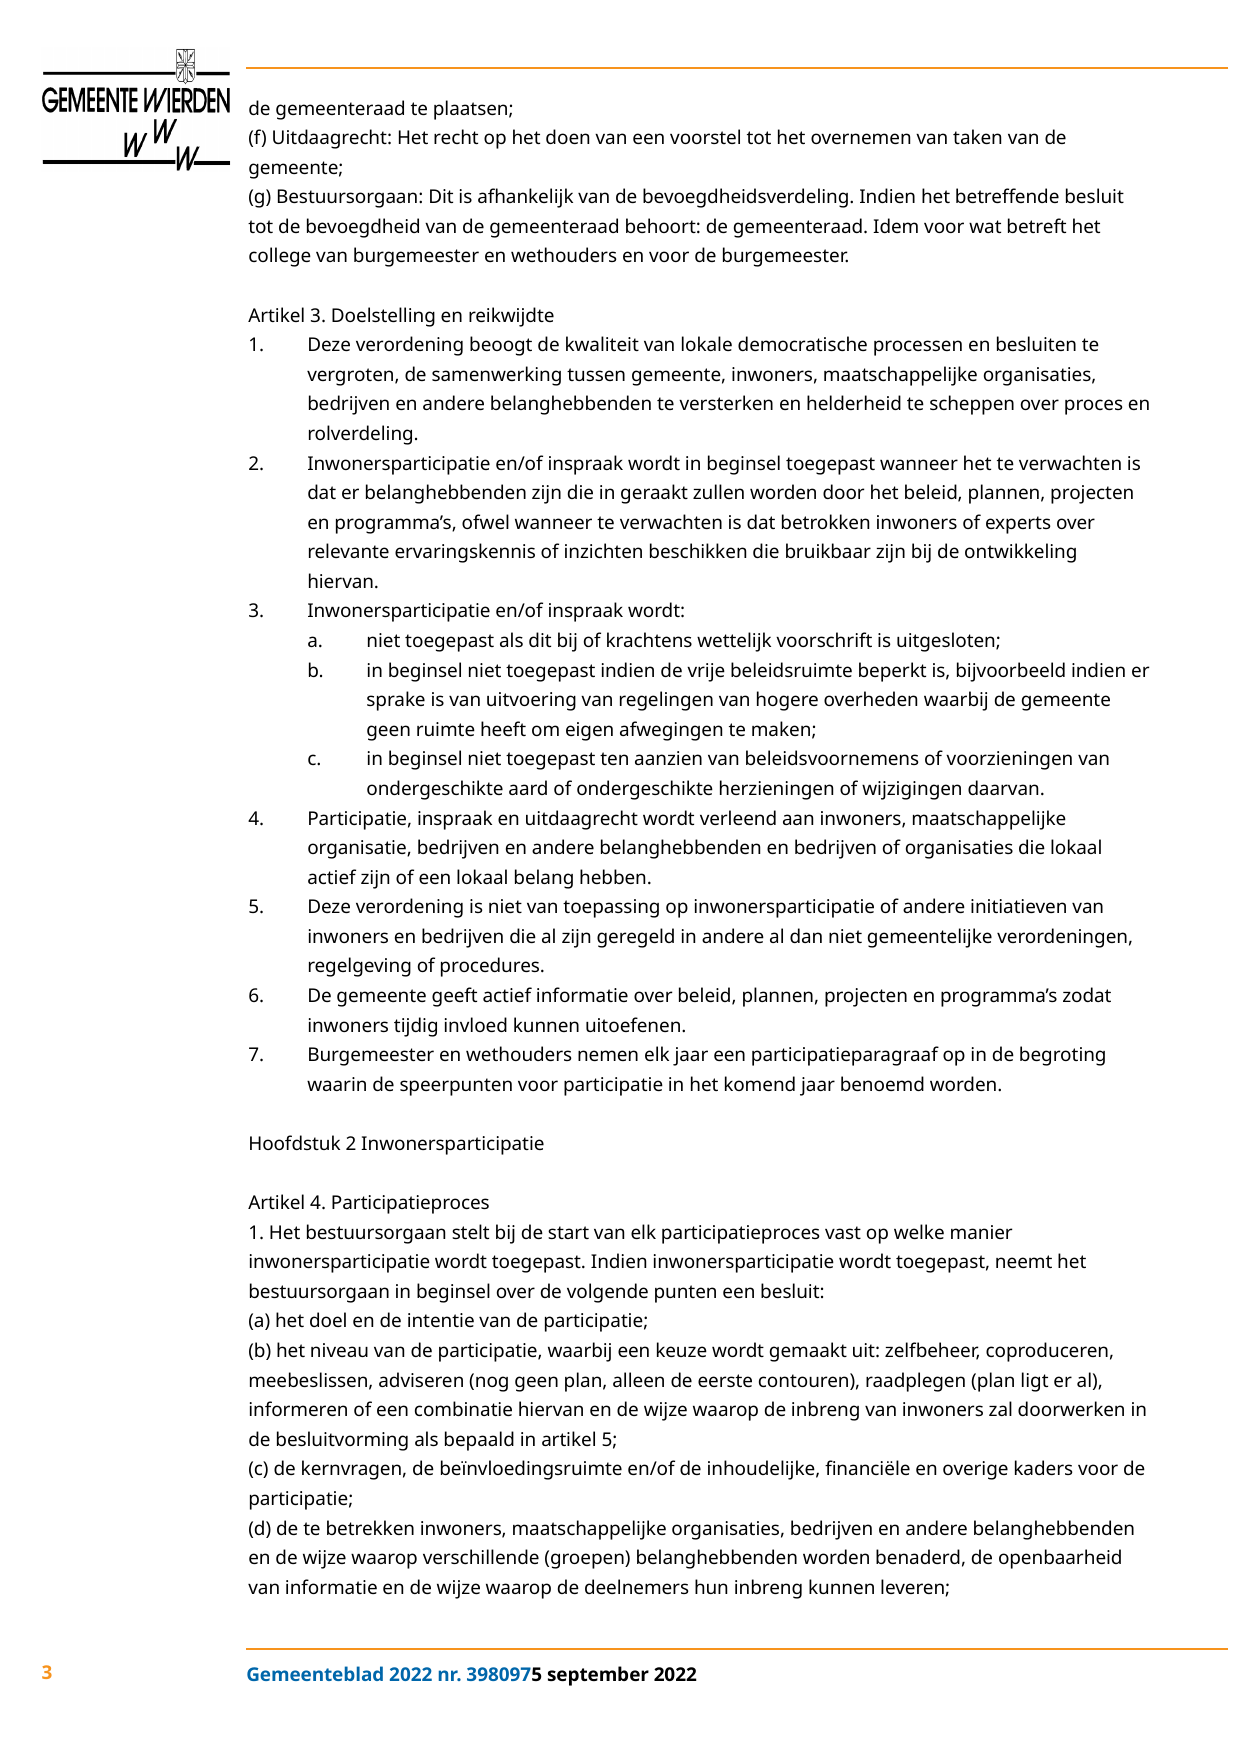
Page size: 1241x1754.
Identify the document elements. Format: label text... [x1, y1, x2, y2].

list Participatie, inspraak en uitdaagrecht wordt verleend aan inwoners, maatschappelijke organisatie, bedrijven en andere belanghebbenden en bedrijven of organisaties die lokaal actief zijn of een lokaal belang hebben. [248, 805, 1152, 890]
text Artikel 4. Participatieproces [248, 1189, 1152, 1215]
text (b) het niveau van de participatie, waarbij een keuze wordt gemaakt uit: zelfbeheer, coproduceren, meebeslissen, adviseren (nog geen plan, alleen de eerste contouren), raadplegen (plan ligt er al), informeren of een combinatie hiervan en de wijze waarop de inbreng van inwoners zal doorwerken in de besluitvorming als bepaald in artikel 5; [248, 1337, 1152, 1452]
text 1. Het bestuursorgaan stelt bij de start van elk participatieproces vast op welke manier inwonersparticipatie wordt toegepast. Indien inwonersparticipatie wordt toegepast, neemt het bestuursorgaan in beginsel over de volgende punten een besluit: [248, 1219, 1152, 1304]
list niet toegepast als dit bij of krachtens wettelijk voorschrift is uitgesloten; [307, 627, 1152, 653]
text de gemeenteraad te plaatsen; [248, 95, 1152, 121]
list De gemeente geeft actief informatie over beleid, plannen, projecten en programma’s zodat inwoners tijdig invloed kunnen uitoefenen. [248, 982, 1152, 1038]
list in beginsel niet toegepast ten aanzien van beleidsvoornemens of voorzieningen van ondergeschikte aard of ondergeschikte herzieningen of wijzigingen daarvan. [307, 746, 1152, 801]
text (f) Uitdaagrecht: Het recht op het doen van een voorstel tot het overnemen van taken van de gemeente; [248, 124, 1152, 180]
list in beginsel niet toegepast indien de vrije beleidsruimte beperkt is, bijvoorbeeld indien er sprake is van uitvoering van regelingen van hogere overheden waarbij de gemeente geen ruimte heeft om eigen afwegingen te maken; [307, 657, 1152, 742]
list Deze verordening beoogt de kwaliteit van lokale democratische processen en besluiten te vergroten, de samenwerking tussen gemeente, inwoners, maatschappelijke organisaties, bedrijven en andere belanghebbenden te versterken en helderheid te scheppen over proces en rolverdeling. [248, 331, 1152, 446]
text (d) de te betrekken inwoners, maatschappelijke organisaties, bedrijven en andere belanghebbenden en de wijze waarop verschillende (groepen) belanghebbenden worden benaderd, de openbaarheid van informatie en de wijze waarop de deelnemers hun inbreng kunnen leveren; [248, 1515, 1152, 1600]
text (a) het doel en de intentie van de participatie; [248, 1308, 1152, 1333]
list Deze verordening is niet van toepassing op inwonersparticipatie of andere initiatieven van inwoners en bedrijven die al zijn geregeld in andere al dan niet gemeentelijke verordeningen, regelgeving of procedures. [248, 893, 1152, 978]
text Hoofdstuk 2 Inwonersparticipatie [248, 1130, 1152, 1156]
list Inwonersparticipatie en/of inspraak wordt in beginsel toegepast wanneer het te verwachten is dat er belanghebbenden zijn die in geraakt zullen worden door het beleid, plannen, projecten en programma’s, ofwel wanneer te verwachten is dat betrokken inwoners of experts over relevante ervaringskennis of inzichten beschikken die bruikbaar zijn bij de ontwikkeling hiervan. [248, 450, 1152, 594]
text (c) de kernvragen, de beïnvloedingsruimte en/of de inhoudelijke, financiële en overige kaders voor de participatie; [248, 1456, 1152, 1511]
list Burgemeester en wethouders nemen elk jaar een participatieparagraaf op in de begroting waarin de speerpunten voor participatie in het komend jaar benoemd worden. [248, 1041, 1152, 1097]
text (g) Bestuursorgaan: Dit is afhankelijk van de bevoegdheidsverdeling. Indien het betreffende besluit tot de bevoegdheid van de gemeenteraad behoort: de gemeenteraad. Idem voor wat betreft het college van burgemeester en wethouders en voor de burgemeester. [248, 183, 1152, 268]
text Artikel 3. Doelstelling en reikwijdte [248, 302, 1152, 328]
list Inwonersparticipatie en/of inspraak wordt: [248, 598, 1152, 623]
picture [41, 47, 231, 172]
